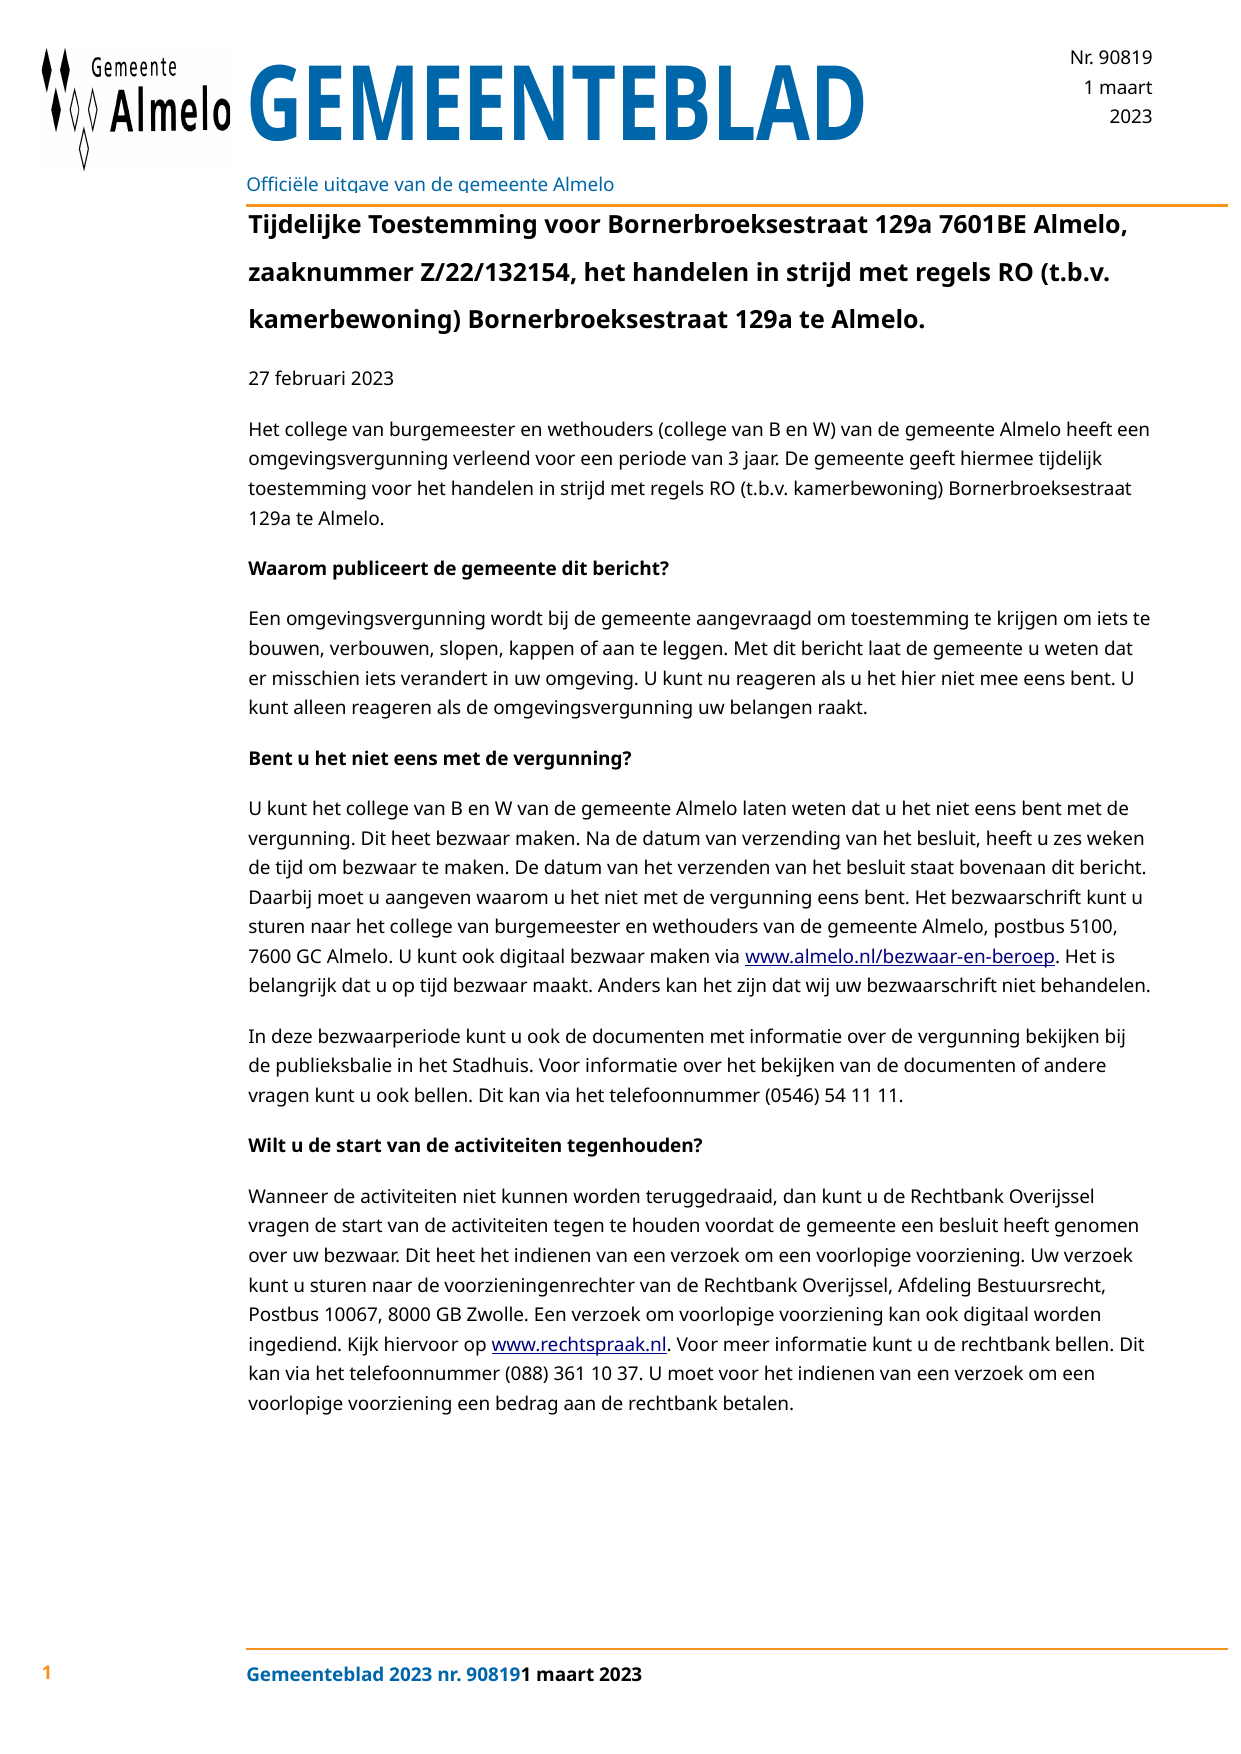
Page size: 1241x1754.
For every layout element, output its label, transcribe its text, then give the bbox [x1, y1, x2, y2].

text Wanneer de activiteiten niet kunnen worden teruggedraaid, dan kunt u de Rechtbank Overijssel vragen de start van de activiteiten tegen te houden voordat de gemeente een besluit heeft genomen over uw bezwaar. Dit heet het indienen van een verzoek om een voorlopige voorziening. Uw verzoek kunt u sturen naar de voorzieningenrechter van de Rechtbank Overijssel, Afdeling Bestuursrecht, Postbus 10067, 8000 GB Zwolle. Een verzoek om voorlopige voorziening kan ook digitaal worden ingediend. Kijk hiervoor op www.rechtspraak.nl. Voor meer informatie kunt u de rechtbank bellen. Dit kan via het telefoonnummer (088) 361 10 37. U moet voor het indienen van een verzoek om een voorlopige voorziening een bedrag aan de rechtbank betalen. [248, 1183, 1152, 1416]
text Tijdelijke Toestemming voor Bornerbroeksestraat 129a 7601BE Almelo, zaaknummer Z/22/132154, het handelen in strijd met regels RO (t.b.v. kamerbewoning) Bornerbroeksestraat 129a te Almelo. [248, 207, 1152, 336]
text Bent u het niet eens met de vergunning? [248, 745, 1152, 770]
text 27 februari 2023 [248, 366, 1152, 391]
picture [41, 47, 231, 172]
text Waarom publiceert de gemeente dit bericht? [248, 555, 1152, 581]
text In deze bezwaarperiode kunt u ook de documenten met informatie over de vergunning bekijken bij de publieksbalie in het Stadhuis. Voor informatie over het bekijken van de documenten of andere vragen kunt u ook bellen. Dit kan via het telefoonnummer (0546) 54 11 11. [248, 1023, 1152, 1108]
text U kunt het college van B en W van de gemeente Almelo laten weten dat u het niet eens bent met de vergunning. Dit heet bezwaar maken. Na de datum van verzending van het besluit, heeft u zes weken de tijd om bezwaar te maken. De datum van het verzenden van het besluit staat bovenaan dit bericht. Daarbij moet u aangeven waarom u het niet met de vergunning eens bent. Het bezwaarschrift kunt u sturen naar het college van burgemeester en wethouders van de gemeente Almelo, postbus 5100, 7600 GC Almelo. U kunt ook digitaal bezwaar maken via www.almelo.nl/bezwaar-en-beroep. Het is belangrijk dat u op tijd bezwaar maakt. Anders kan het zijn dat wij uw bezwaarschrift niet behandelen. [248, 795, 1152, 998]
text Wilt u de start van de activiteiten tegenhouden? [248, 1133, 1152, 1158]
text Een omgevingsvergunning wordt bij de gemeente aangevraagd om toestemming te krijgen om iets te bouwen, verbouwen, slopen, kappen of aan te leggen. Met dit bericht laat de gemeente u weten dat er misschien iets verandert in uw omgeving. U kunt nu reageren als u het hier niet mee eens bent. U kunt alleen reageren als de omgevingsvergunning uw belangen raakt. [248, 606, 1152, 720]
text Het college van burgemeester en wethouders (college van B en W) van de gemeente Almelo heeft een omgevingsvergunning verleend voor een periode van 3 jaar. De gemeente geeft hiermee tijdelijk toestemming voor het handelen in strijd met regels RO (t.b.v. kamerbewoning) Bornerbroeksestraat 129a te Almelo. [248, 416, 1152, 530]
